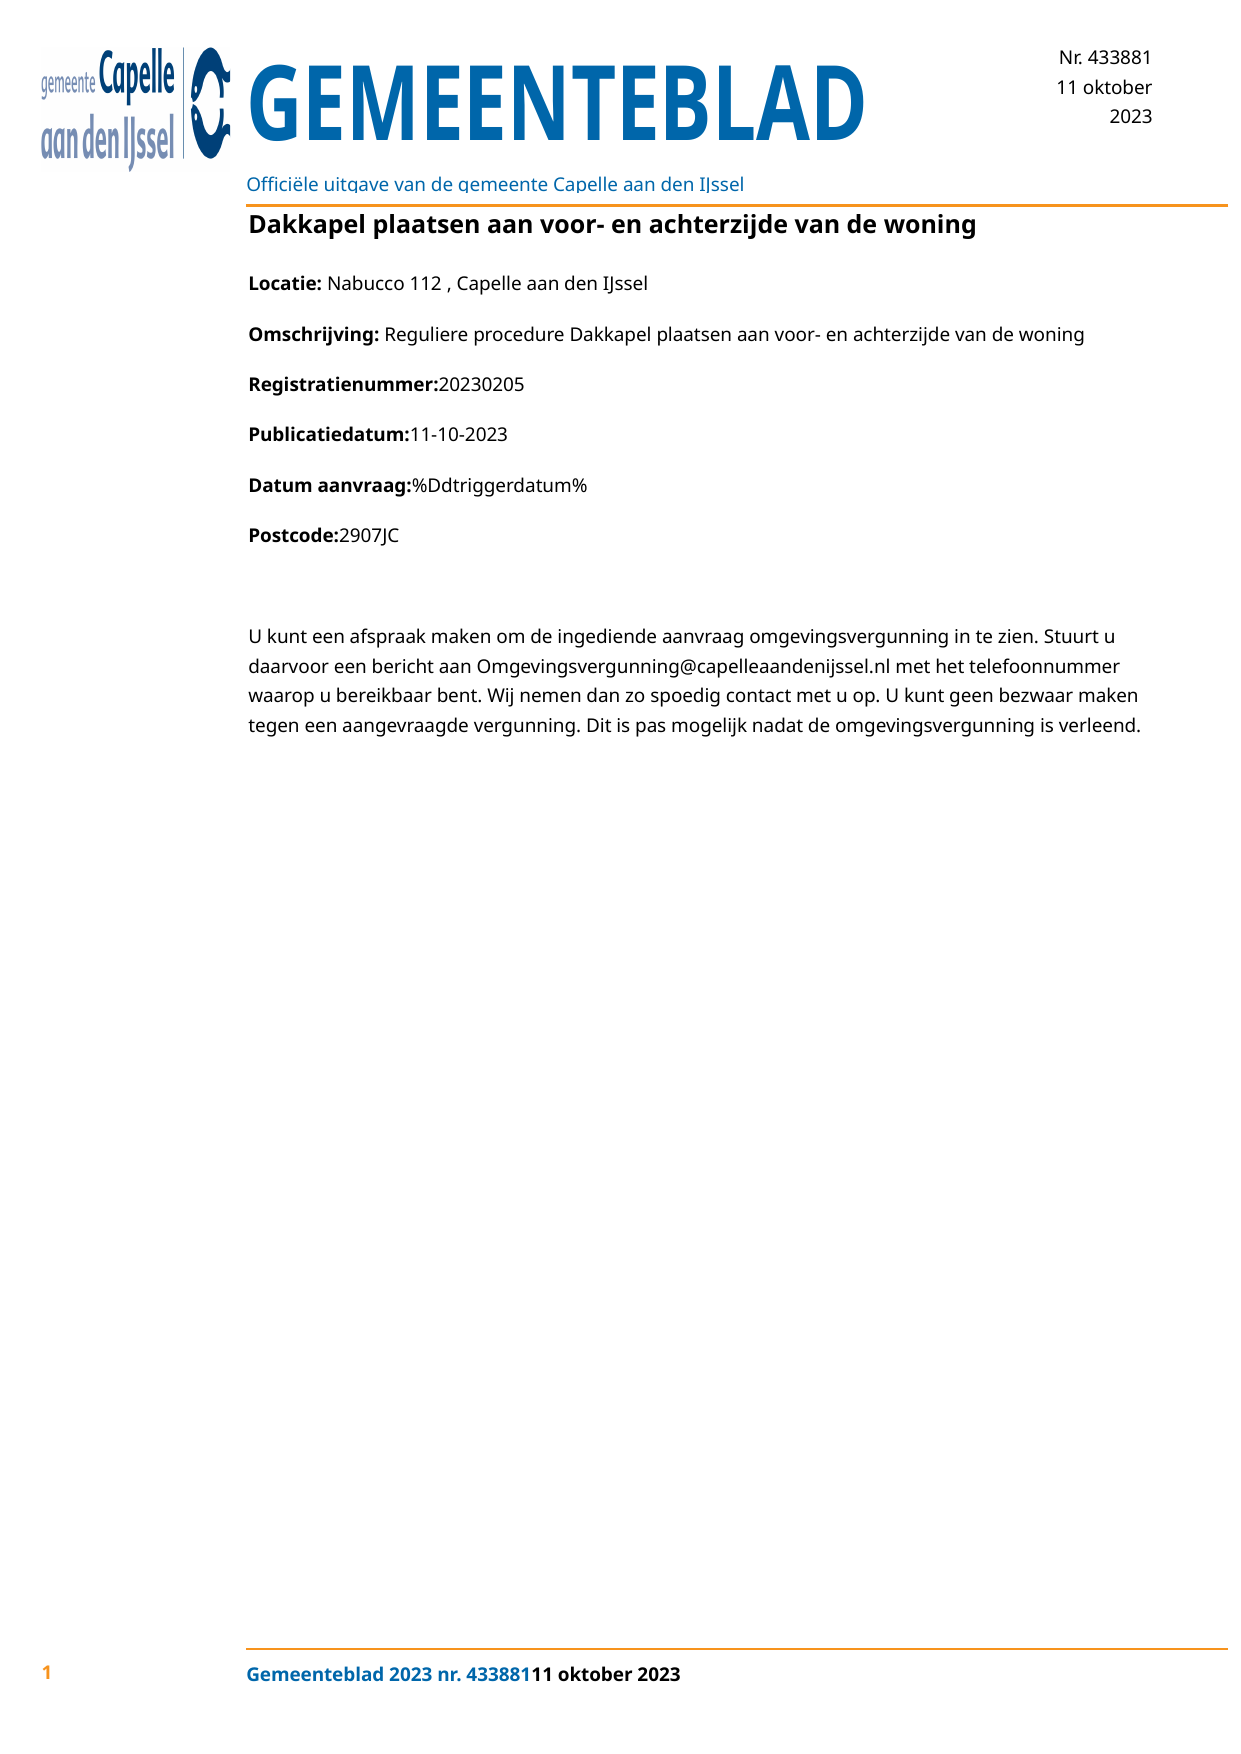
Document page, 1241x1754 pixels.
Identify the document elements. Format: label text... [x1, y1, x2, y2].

picture [41, 47, 231, 172]
text Publicatiedatum:11-10-2023 [248, 422, 1152, 447]
text Postcode:2907JC [248, 522, 1152, 548]
text Locatie: Nabucco 112 , Capelle aan den IJssel [248, 270, 1152, 296]
text Omschrijving: Reguliere procedure Dakkapel plaatsen aan voor- en achterzijde van de woning [248, 321, 1152, 346]
text Datum aanvraag:%Ddtriggerdatum% [248, 472, 1152, 498]
text Registratienummer:20230205 [248, 371, 1152, 397]
text U kunt een afspraak maken om de ingediende aanvraag omgevingsvergunning in te zien. Stuurt u daarvoor een bericht aan Omgevingsvergunning@capelleaandenijssel.nl met het telefoonnummer waarop u bereikbaar bent. Wij nemen dan zo spoedig contact met u op. U kunt geen bezwaar maken tegen een aangevraagde vergunning. Dit is pas mogelijk nadat de omgevingsvergunning is verleend. [248, 623, 1152, 738]
text Dakkapel plaatsen aan voor- en achterzijde van de woning [248, 207, 1152, 241]
